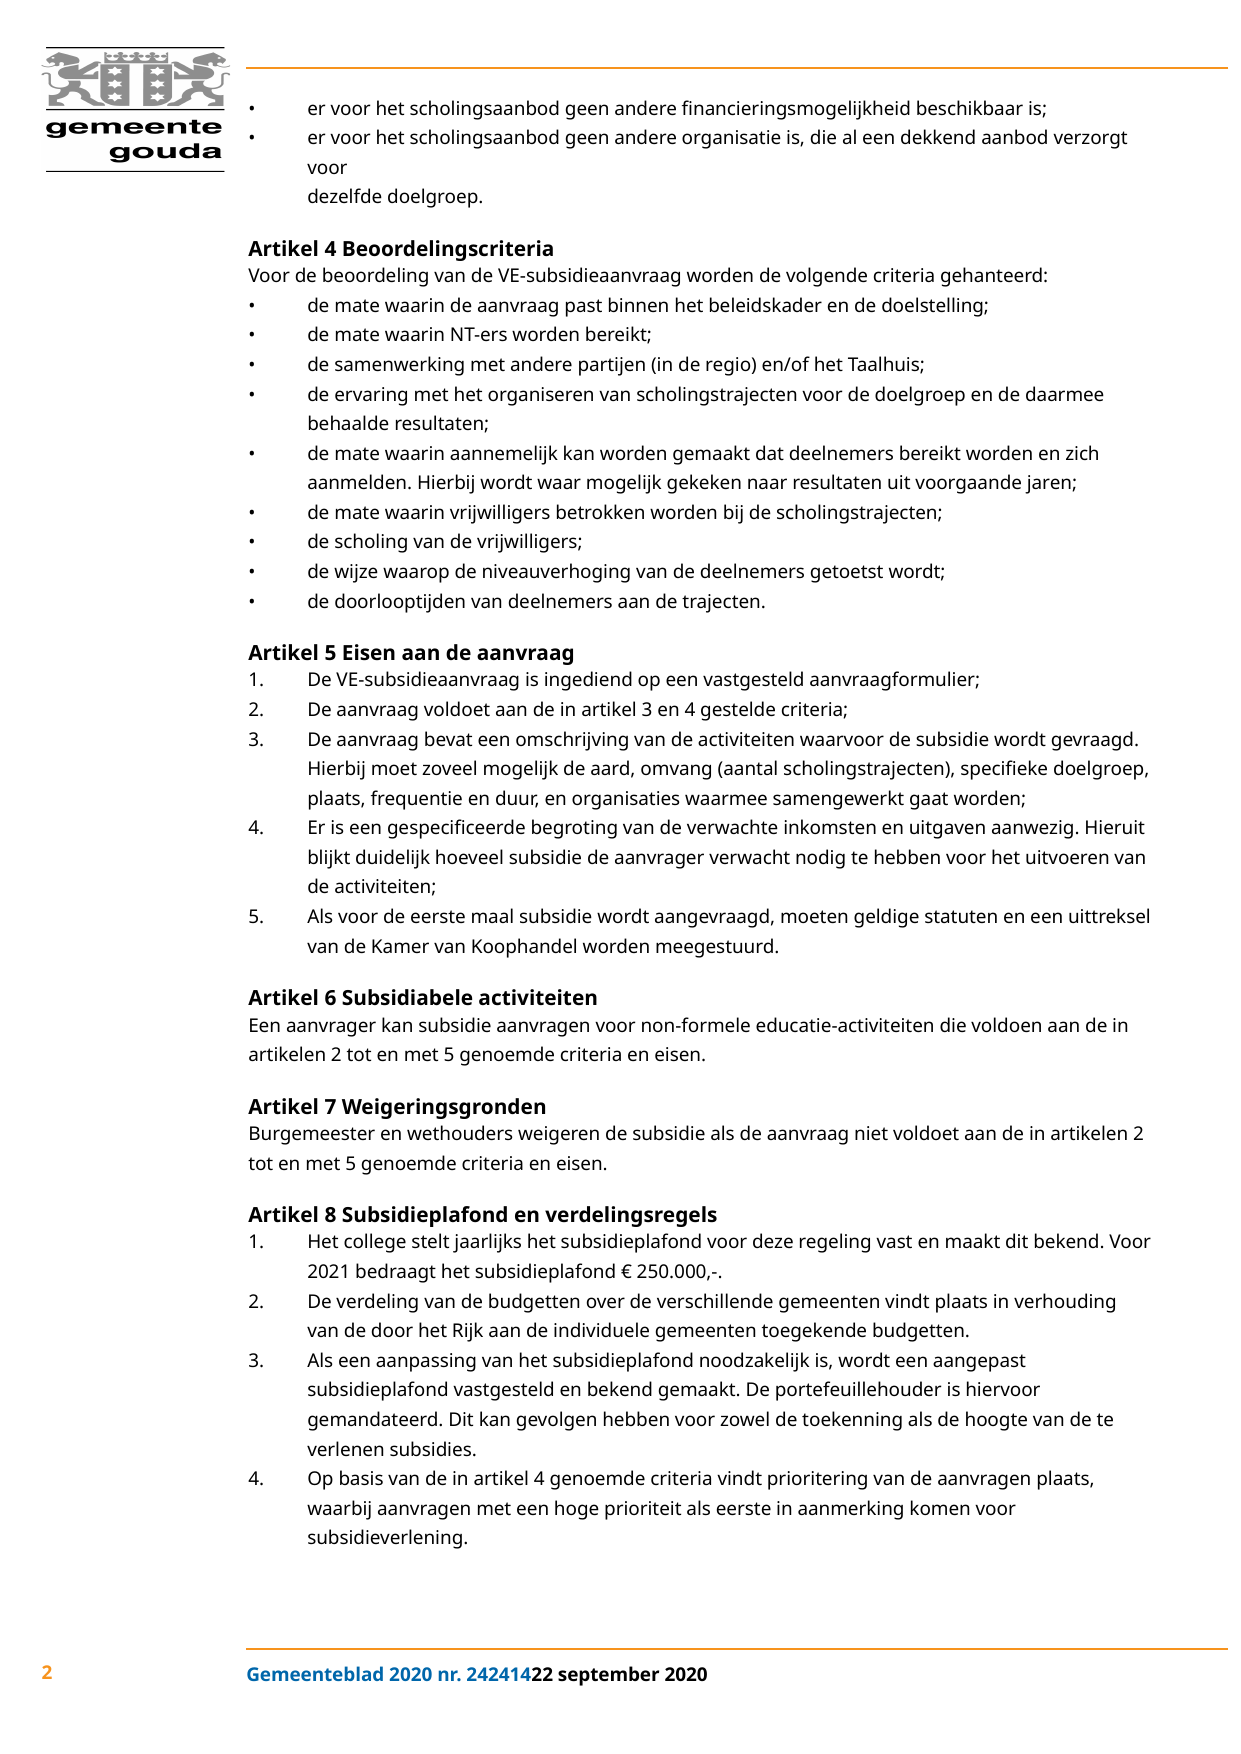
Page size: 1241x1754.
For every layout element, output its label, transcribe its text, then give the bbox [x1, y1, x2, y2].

list er voor het scholingsaanbod geen andere financieringsmogelijkheid beschikbaar is; [248, 95, 1152, 121]
text Artikel 8 Subsidieplafond en verdelingsregels [248, 1200, 1152, 1229]
list Op basis van de in artikel 4 genoemde criteria vindt prioritering van de aanvragen plaats, waarbij aanvragen met een hoge prioriteit als eerste in aanmerking komen voor subsidieverlening. [248, 1465, 1152, 1550]
list de mate waarin de aanvraag past binnen het beleidskader en de doelstelling; [248, 292, 1152, 318]
list Als een aanpassing van het subsidieplafond noodzakelijk is, wordt een aangepast subsidieplafond vastgesteld en bekend gemaakt. De portefeuillehouder is hiervoor gemandateerd. Dit kan gevolgen hebben voor zowel de toekenning als de hoogte van de te verlenen subsidies. [248, 1347, 1152, 1461]
list Als voor de eerste maal subsidie wordt aangevraagd, moeten geldige statuten en een uittreksel van de Kamer van Koophandel worden meegestuurd. [248, 903, 1152, 959]
list de samenwerking met andere partijen (in de regio) en/of het Taalhuis; [248, 351, 1152, 377]
text Een aanvrager kan subsidie aanvragen voor non-formele educatie-activiteiten die voldoen aan de in artikelen 2 tot en met 5 genoemde criteria en eisen. [248, 1012, 1152, 1067]
list dezelfde doelgroep. [248, 183, 1152, 209]
text Burgemeester en wethouders weigeren de subsidie als de aanvraag niet voldoet aan de in artikelen 2 tot en met 5 genoemde criteria en eisen. [248, 1120, 1152, 1176]
list De VE-subsidieaanvraag is ingediend op een vastgesteld aanvraagformulier; [248, 667, 1152, 692]
text Voor de beoordeling van de VE-subsidieaanvraag worden de volgende criteria gehanteerd: [248, 262, 1152, 288]
text Artikel 7 Weigeringsgronden [248, 1092, 1152, 1120]
list de ervaring met het organiseren van scholingstrajecten voor de doelgroep en de daarmee behaalde resultaten; [248, 381, 1152, 436]
list de mate waarin vrijwilligers betrokken worden bij de scholingstrajecten; [248, 499, 1152, 525]
list Er is een gespecificeerde begroting van de verwachte inkomsten en uitgaven aanwezig. Hieruit blijkt duidelijk hoeveel subsidie de aanvrager verwacht nodig te hebben voor het uitvoeren van de activiteiten; [248, 814, 1152, 899]
picture [41, 47, 231, 172]
list de doorlooptijden van deelnemers aan de trajecten. [248, 588, 1152, 613]
list Het college stelt jaarlijks het subsidieplafond voor deze regeling vast en maakt dit bekend. Voor 2021 bedraagt het subsidieplafond € 250.000,-. [248, 1229, 1152, 1284]
list de mate waarin NT-ers worden bereikt; [248, 322, 1152, 347]
list De aanvraag voldoet aan de in artikel 3 en 4 gestelde criteria; [248, 696, 1152, 722]
text Artikel 4 Beoordelingscriteria [248, 234, 1152, 262]
text Artikel 6 Subsidiabele activiteiten [248, 983, 1152, 1012]
list De verdeling van de budgetten over de verschillende gemeenten vindt plaats in verhouding van de door het Rijk aan de individuele gemeenten toegekende budgetten. [248, 1288, 1152, 1343]
list de mate waarin aannemelijk kan worden gemaakt dat deelnemers bereikt worden en zich aanmelden. Hierbij wordt waar mogelijk gekeken naar resultaten uit voorgaande jaren; [248, 440, 1152, 495]
list de wijze waarop de niveauverhoging van de deelnemers getoetst wordt; [248, 558, 1152, 584]
text Artikel 5 Eisen aan de aanvraag [248, 638, 1152, 667]
list De aanvraag bevat een omschrijving van de activiteiten waarvoor de subsidie wordt gevraagd. Hierbij moet zoveel mogelijk de aard, omvang (aantal scholingstrajecten), specifieke doelgroep, plaats, frequentie en duur, en organisaties waarmee samengewerkt gaat worden; [248, 726, 1152, 811]
list de scholing van de vrijwilligers; [248, 529, 1152, 554]
list er voor het scholingsaanbod geen andere organisatie is, die al een dekkend aanbod verzorgt voor [248, 124, 1152, 180]
